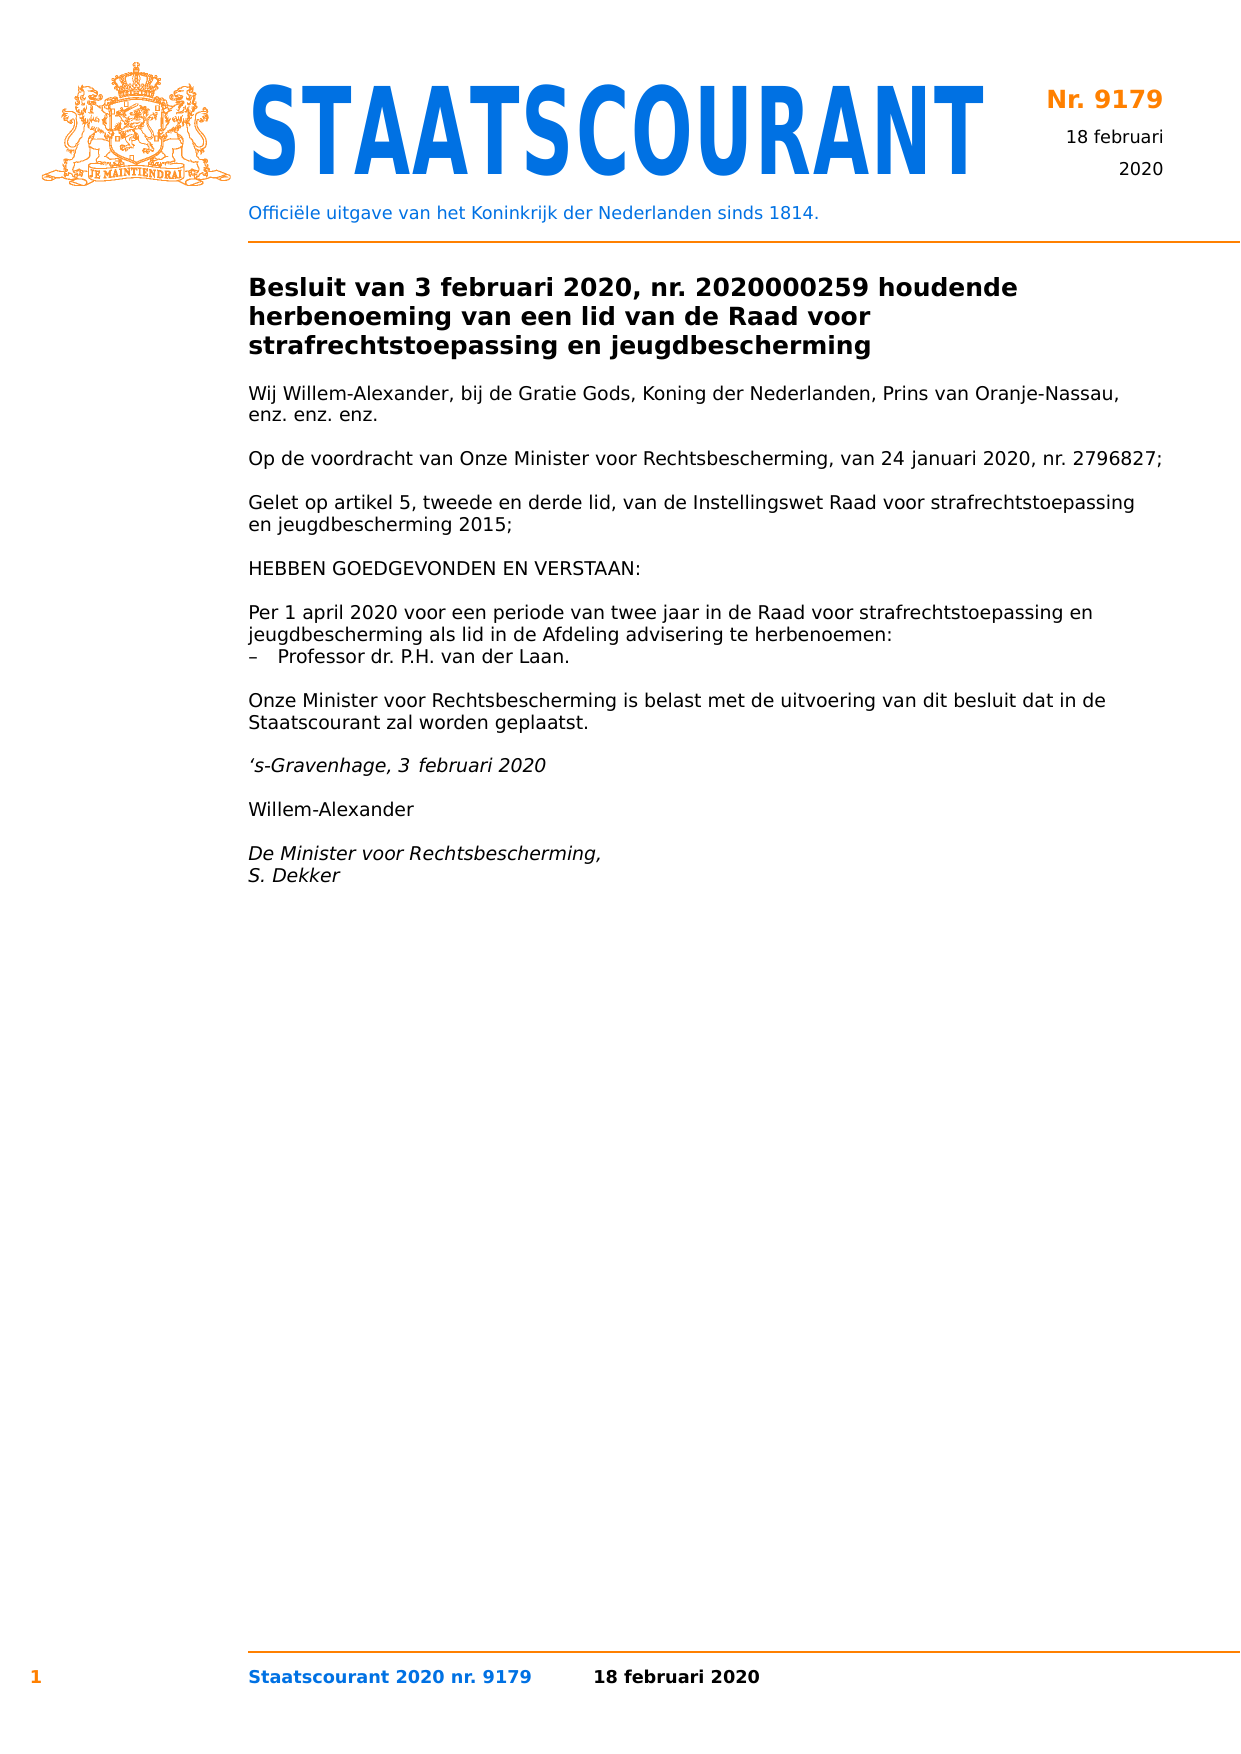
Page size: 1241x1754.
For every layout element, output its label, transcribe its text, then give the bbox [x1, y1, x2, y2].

table_header STAATSCOURANT [248, 62, 998, 203]
table_cell 2020 [998, 153, 1240, 203]
text Willem-Alexander [248, 799, 1163, 821]
text Per 1 april 2020 voor een periode van twee jaar in de Raad voor strafrechtstoepassing en jeugdbescherming als lid in de Afdeling advisering te herbenoemen: [248, 602, 1163, 646]
table_header [25, 62, 248, 241]
text Wij Willem-Alexander, bij de Gratie Gods, Koning der Nederlanden, Prins van Oranje-Nassau, enz. enz. enz. [248, 382, 1163, 426]
picture [41, 62, 231, 186]
subtitle Besluit van 3 februari 2020, nr. 2020000259 houdende herbenoeming van een lid van de Raad voor strafrechtstoepassing en jeugdbescherming [248, 273, 1163, 361]
table_cell Officiële uitgave van het Koninkrijk der Nederlanden sinds 1814. [248, 203, 1240, 241]
text Onze Minister voor Rechtsbescherming is belast met de uitvoering van dit besluit dat in de Staatscourant zal worden geplaatst. [248, 689, 1163, 733]
table_header Nr. 9179 [998, 62, 1240, 121]
table_cell 18 februari [998, 121, 1240, 153]
text – Professor dr. P.H. van der Laan. [248, 646, 1163, 668]
text HEBBEN GOEDGEVONDEN EN VERSTAAN: [248, 558, 1163, 580]
text Op de voordracht van Onze Minister voor Rechtsbescherming, van 24 januari 2020, nr. 2796827; [248, 448, 1163, 470]
text Gelet op artikel 5, tweede en derde lid, van de Instellingswet Raad voor strafrechtstoepassing en jeugdbescherming 2015; [248, 492, 1163, 536]
text ‘s-Gravenhage, 3 februari 2020 [248, 755, 1163, 777]
text De Minister voor Rechtsbescherming, S. Dekker [248, 843, 1163, 887]
